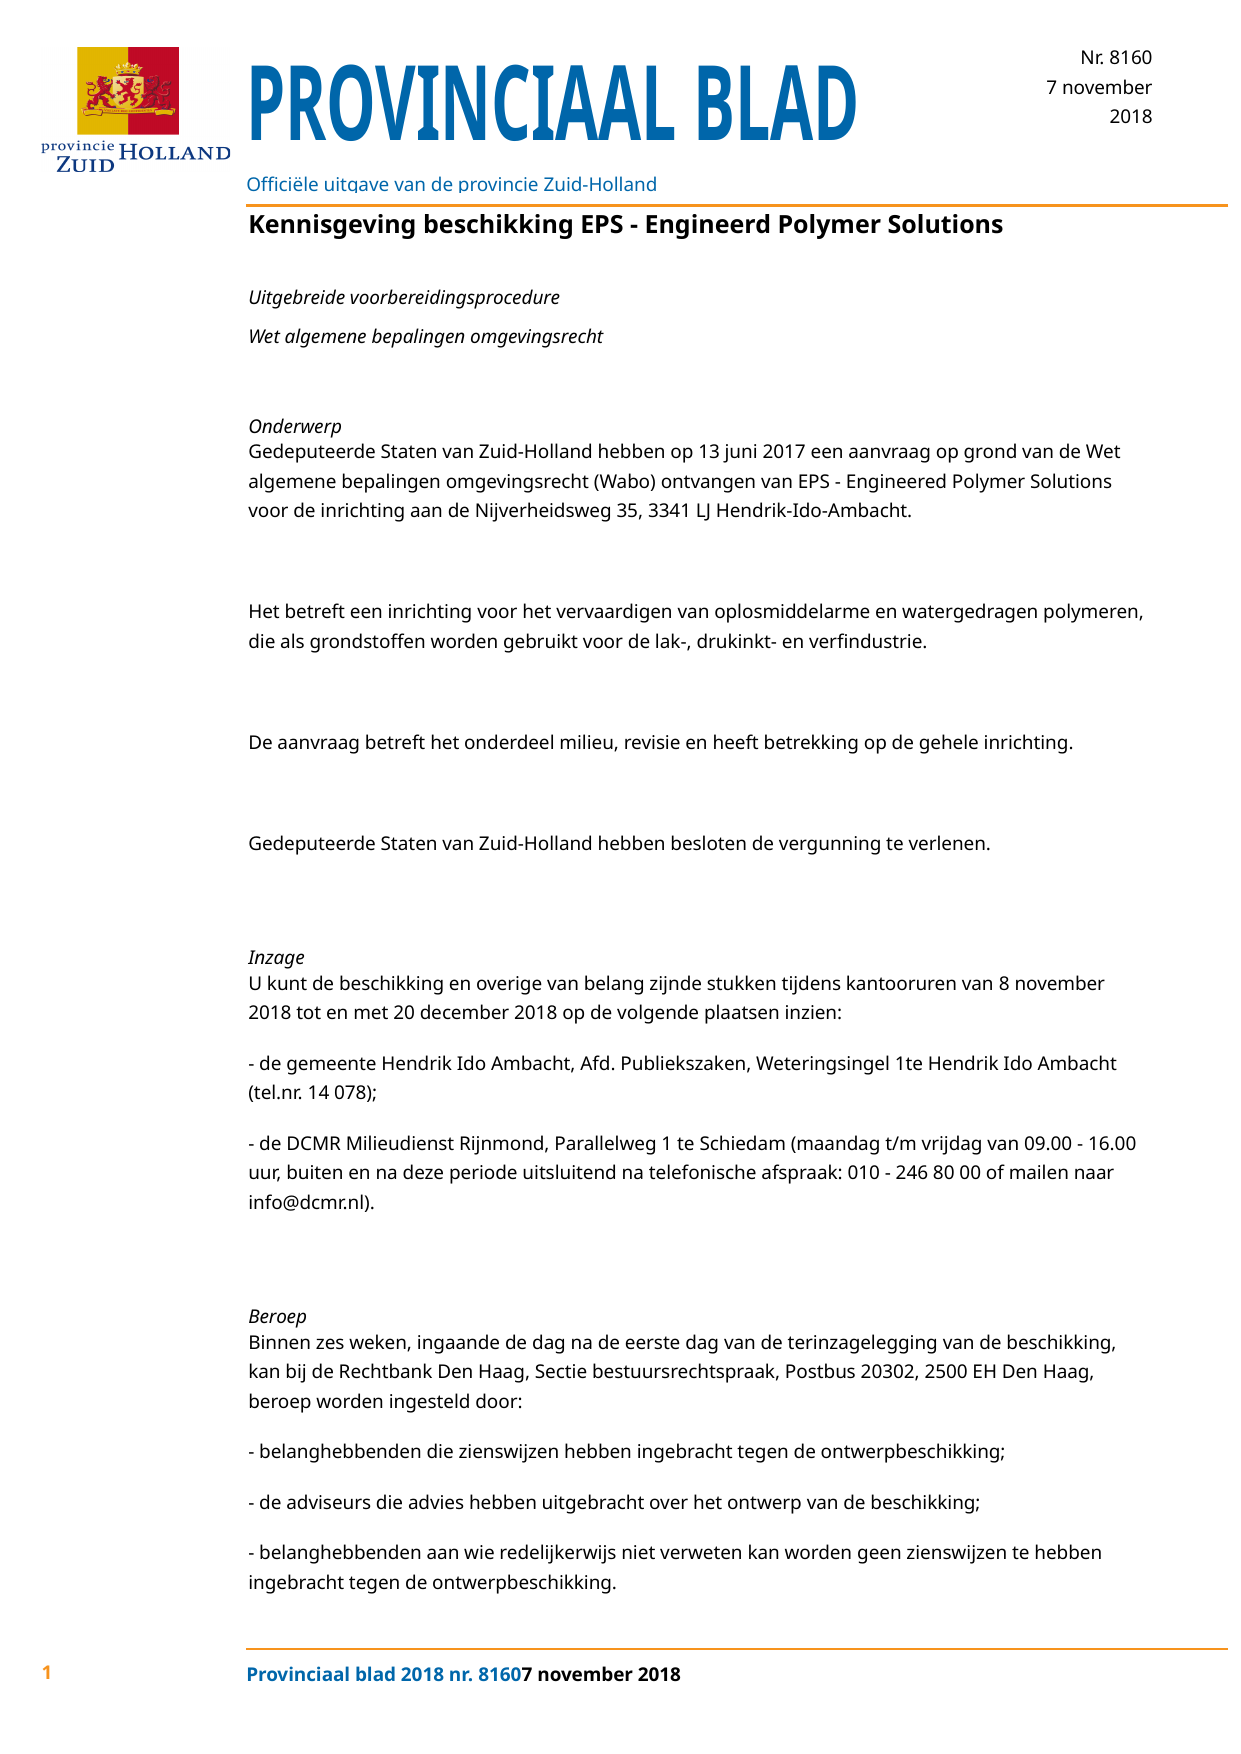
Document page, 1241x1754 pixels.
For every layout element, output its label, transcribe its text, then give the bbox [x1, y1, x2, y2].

text - de adviseurs die advies hebben uitgebracht over het ontwerp van de beschikking; [248, 1489, 1152, 1515]
text Wet algemene bepalingen omgevingsrecht [248, 323, 1152, 349]
text Kennisgeving beschikking EPS - Engineerd Polymer Solutions [248, 207, 1152, 241]
text Gedeputeerde Staten van Zuid-Holland hebben besloten de vergunning te verlenen. [248, 830, 1152, 856]
picture [41, 47, 231, 172]
text U kunt de beschikking en overige van belang zijnde stukken tijdens kantooruren van 8 november 2018 tot en met 20 december 2018 op de volgende plaatsen inzien: [248, 970, 1152, 1025]
text - belanghebbenden die zienswijzen hebben ingebracht tegen de ontwerpbeschikking; [248, 1439, 1152, 1464]
text Beroep [248, 1303, 1152, 1329]
text Het betreft een inrichting voor het vervaardigen van oplosmiddelarme en watergedragen polymeren, die als grondstoffen worden gebruikt voor de lak-, drukinkt- en verfindustrie. [248, 598, 1152, 654]
text Uitgebreide voorbereidingsprocedure [248, 284, 1152, 309]
text De aanvraag betreft het onderdeel milieu, revisie en heeft betrekking op de gehele inrichting. [248, 729, 1152, 755]
text - de gemeente Hendrik Ido Ambacht, Afd. Publiekszaken, Weteringsingel 1te Hendrik Ido Ambacht (tel.nr. 14 078); [248, 1050, 1152, 1105]
text - belanghebbenden aan wie redelijkerwijs niet verweten kan worden geen zienswijzen te hebben ingebracht tegen de ontwerpbeschikking. [248, 1539, 1152, 1595]
text Binnen zes weken, ingaande de dag na de eerste dag van de terinzagelegging van de beschikking, kan bij de Rechtbank Den Haag, Sectie bestuursrechtspraak, Postbus 20302, 2500 EH Den Haag, beroep worden ingesteld door: [248, 1329, 1152, 1414]
text Gedeputeerde Staten van Zuid-Holland hebben op 13 juni 2017 een aanvraag op grond van de Wet algemene bepalingen omgevingsrecht (Wabo) ontvangen van EPS - Engineered Polymer Solutions voor de inrichting aan de Nijverheidsweg 35, 3341 LJ Hendrik-Ido-Ambacht. [248, 438, 1152, 523]
text - de DCMR Milieudienst Rijnmond, Parallelweg 1 te Schiedam (maandag t/m vrijdag van 09.00 - 16.00 uur, buiten en na deze periode uitsluitend na telefonische afspraak: 010 - 246 80 00 of mailen naar info@dcmr.nl). [248, 1130, 1152, 1215]
text Inzage [248, 944, 1152, 970]
text Onderwerp [248, 413, 1152, 438]
